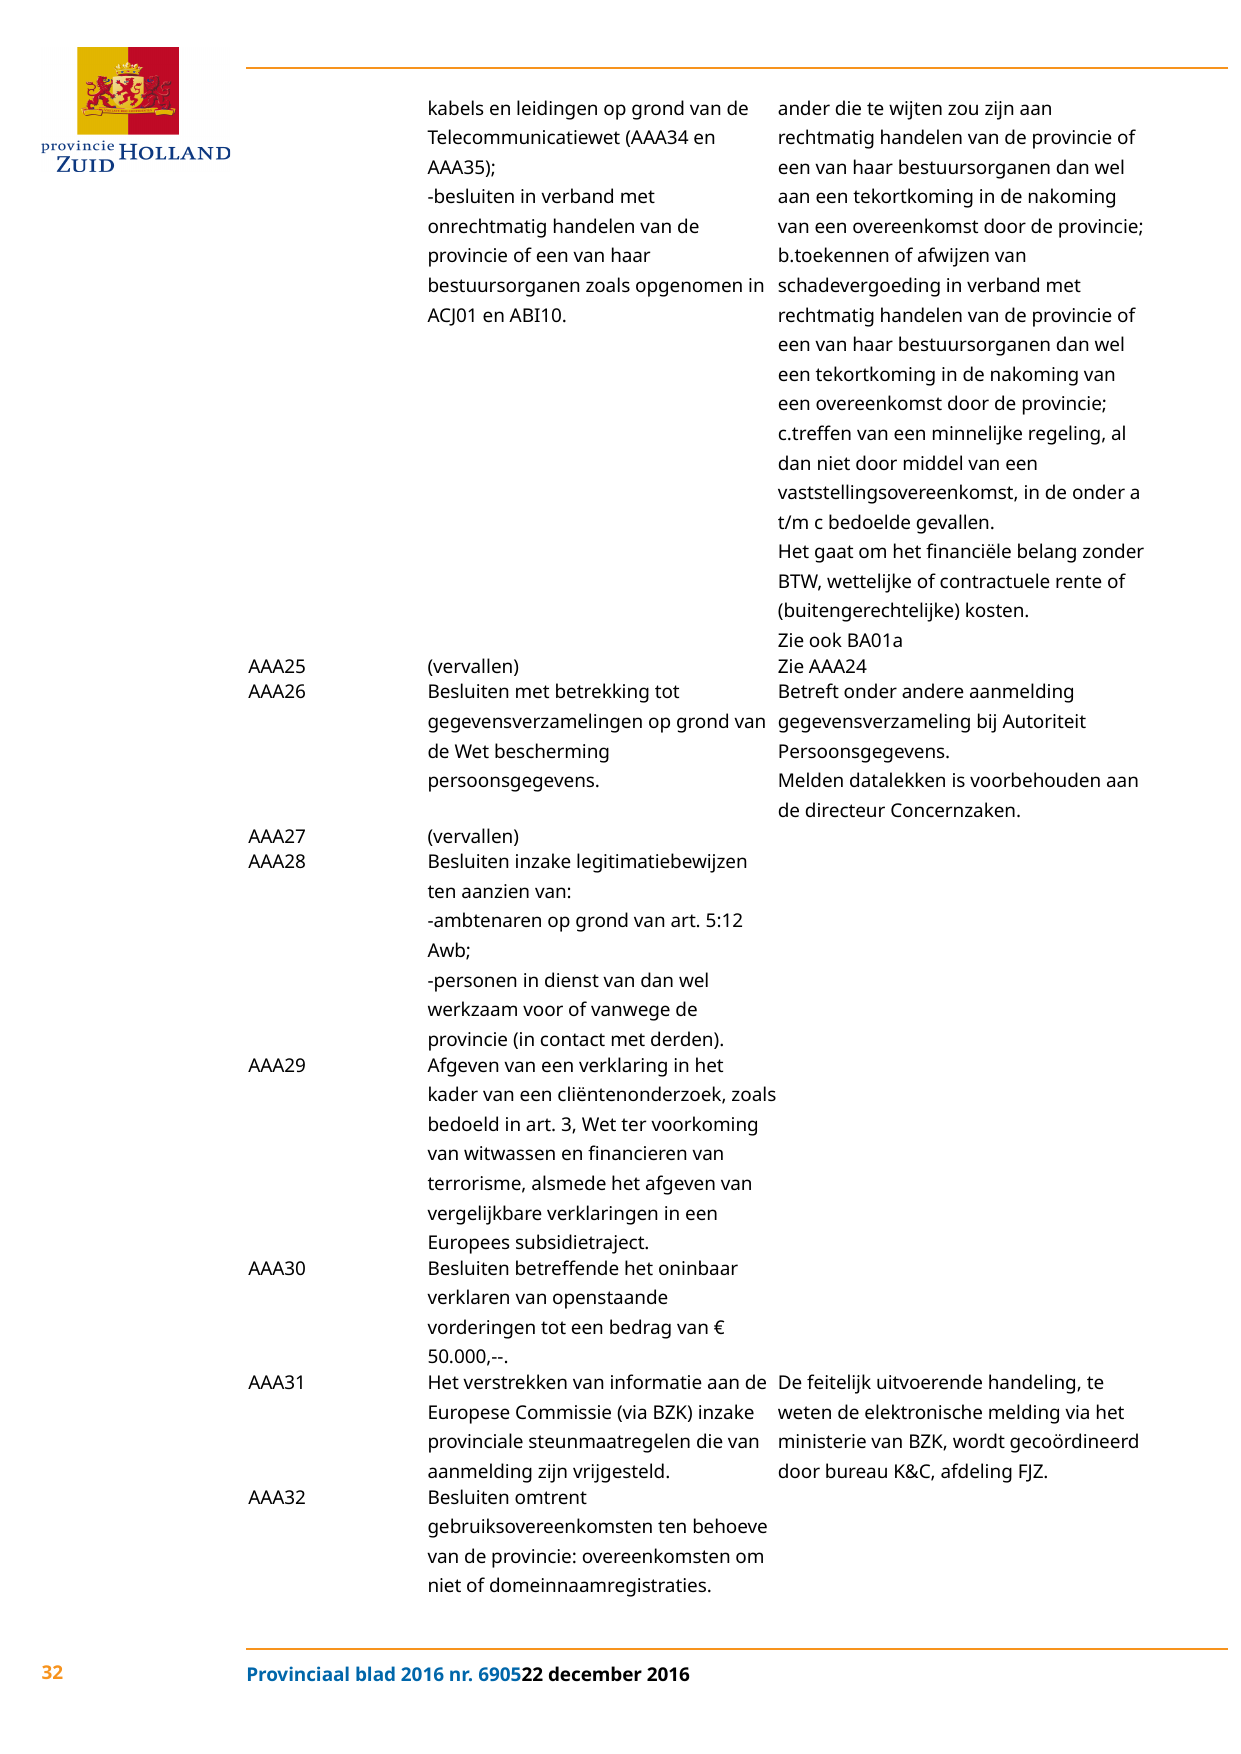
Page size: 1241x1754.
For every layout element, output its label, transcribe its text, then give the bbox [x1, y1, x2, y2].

table_cell Besluiten omtrent gebruiksovereenkomsten ten behoeve van de provincie: overeenkomsten om niet of domeinnaamregistraties. [427, 1484, 778, 1598]
table_cell Besluiten inzake legitimatiebewijzen ten aanzien van: -ambtenaren op grond van art. 5:12 Awb; -personen in dienst van dan wel werkzaam voor of vanwege de provincie (in contact met derden). [427, 849, 778, 1052]
table_cell De feitelijk uitvoerende handeling, te weten de elektronische melding via het ministerie van BZK, wordt gecoördineerd door bureau K&C, afdeling FJZ. [778, 1370, 1152, 1484]
table_cell AAA32 [248, 1484, 427, 1598]
table_cell AAA26 [248, 679, 427, 823]
table_cell AAA30 [248, 1255, 427, 1369]
table_cell Het verstrekken van informatie aan de Europese Commissie (via BZK) inzake provinciale steunmaatregelen die van aanmelding zijn vrijgesteld. [427, 1370, 778, 1484]
picture [41, 47, 231, 172]
table_cell [778, 1484, 1152, 1598]
table_cell Besluiten betreffende het oninbaar verklaren van openstaande vorderingen tot een bedrag van € 50.000,--. [427, 1255, 778, 1369]
table_cell kabels en leidingen op grond van de Telecommunicatiewet (AAA34 en AAA35); -besluiten in verband met onrechtmatig handelen van de provincie of een van haar bestuursorganen zoals opgenomen in ACJ01 en ABI10. [427, 95, 778, 653]
table_cell [778, 1255, 1152, 1369]
table_cell Zie AAA24 [778, 653, 1152, 679]
table_cell [778, 823, 1152, 848]
table_cell Afgeven van een verklaring in het kader van een cliëntenonderzoek, zoals bedoeld in art. 3, Wet ter voorkoming van witwassen en financieren van terrorisme, alsmede het afgeven van vergelijkbare verklaringen in een Europees subsidietraject. [427, 1052, 778, 1255]
table_cell [778, 1052, 1152, 1255]
table_cell (vervallen) [427, 653, 778, 679]
table_cell AAA29 [248, 1052, 427, 1255]
table_cell Betreft onder andere aanmelding gegevensverzameling bij Autoriteit Persoonsgegevens. Melden datalekken is voorbehouden aan de directeur Concernzaken. [778, 679, 1152, 823]
table_cell AAA28 [248, 849, 427, 1052]
table_cell (vervallen) [427, 823, 778, 848]
table_cell [778, 849, 1152, 1052]
table_cell AAA25 [248, 653, 427, 679]
table_cell AAA27 [248, 823, 427, 848]
table_cell ander die te wijten zou zijn aan rechtmatig handelen van de provincie of een van haar bestuursorganen dan wel aan een tekortkoming in de nakoming van een overeenkomst door de provincie; b.toekennen of afwijzen van schadevergoeding in verband met rechtmatig handelen van de provincie of een van haar bestuursorganen dan wel een tekortkoming in de nakoming van een overeenkomst door de provincie; c.treffen van een minnelijke regeling, al dan niet door middel van een vaststellingsovereenkomst, in de onder a t/m c bedoelde gevallen. Het gaat om het financiële belang zonder BTW, wettelijke of contractuele rente of (buitengerechtelijke) kosten. Zie ook BA01a [778, 95, 1152, 653]
table_cell AAA31 [248, 1370, 427, 1484]
table_cell [248, 95, 427, 653]
table_cell Besluiten met betrekking tot gegevensverzamelingen op grond van de Wet bescherming persoonsgegevens. [427, 679, 778, 823]
